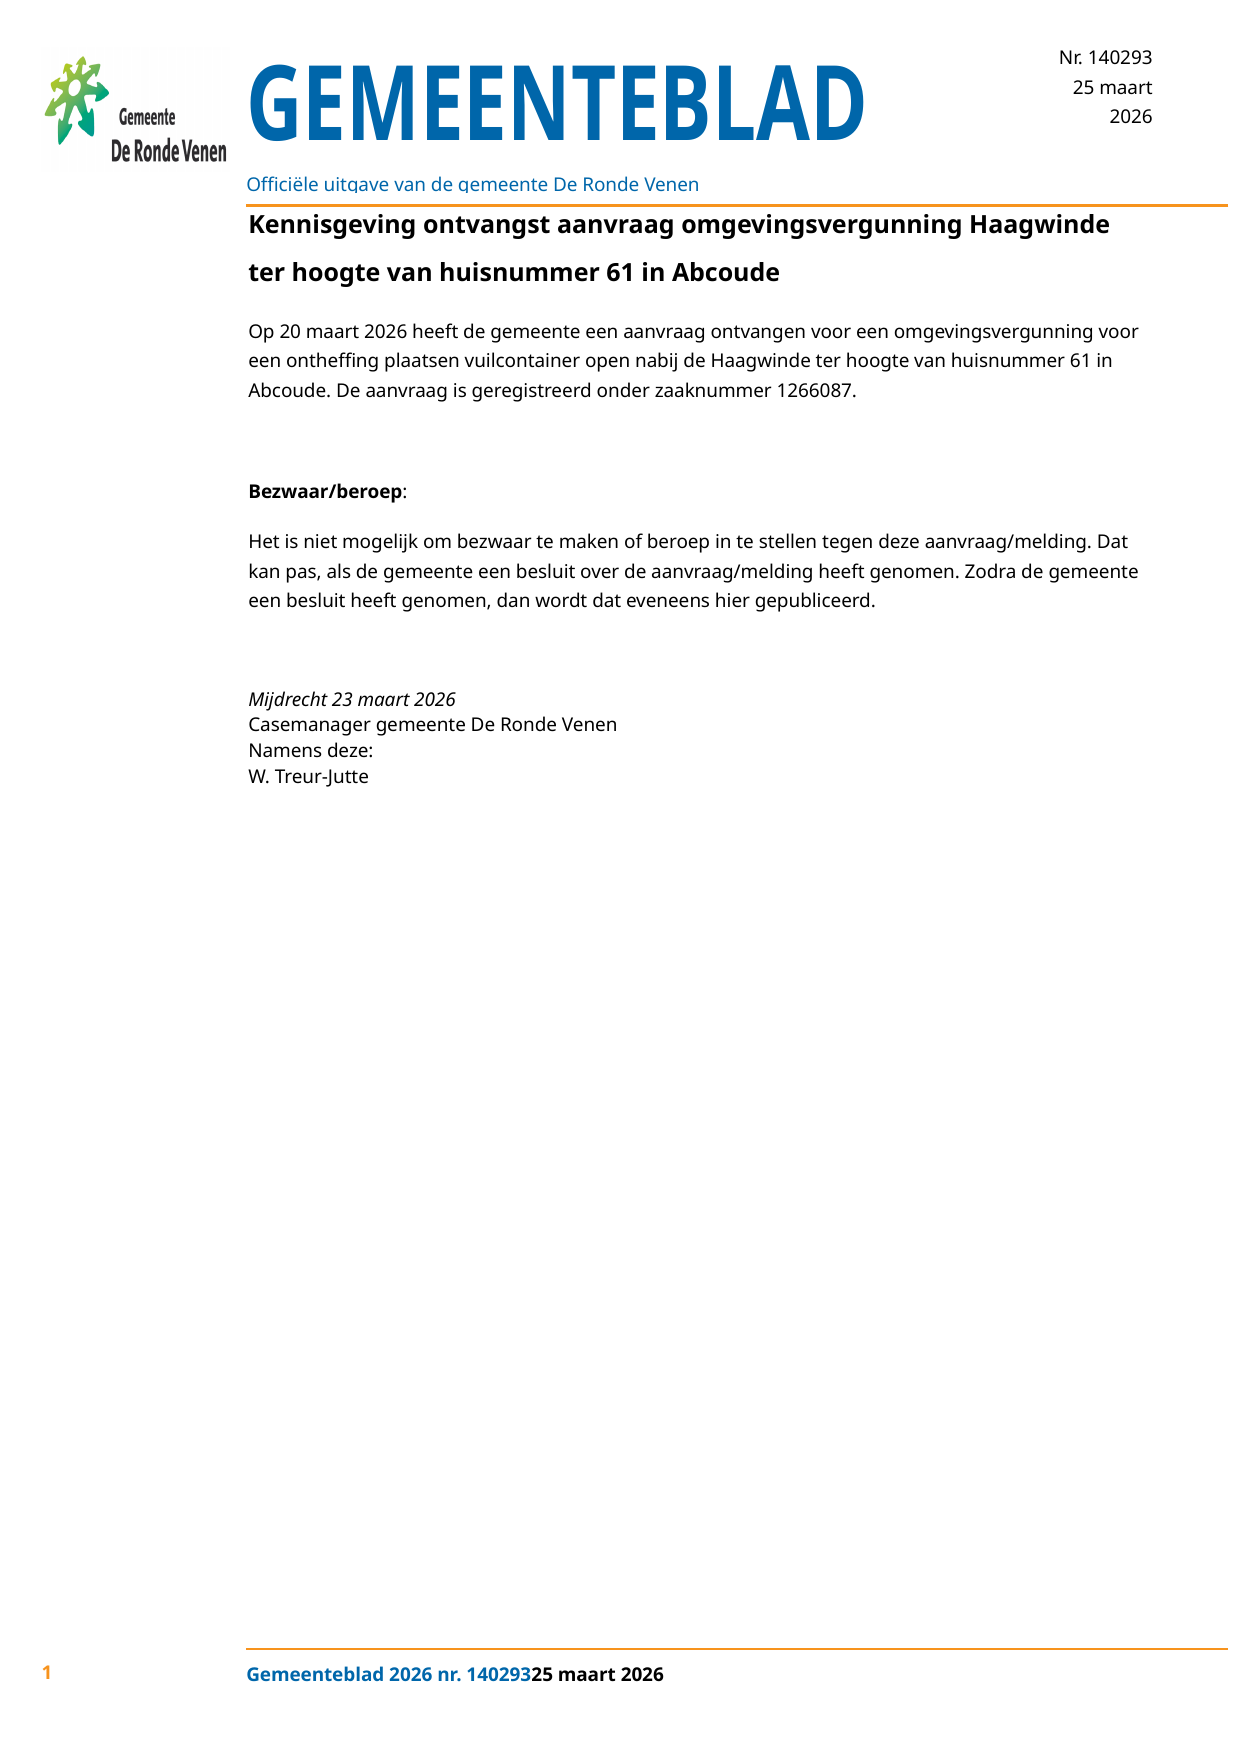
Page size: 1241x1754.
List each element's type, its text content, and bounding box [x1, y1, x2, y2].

text Casemanager gemeente De Ronde Venen [248, 711, 1152, 737]
text Op 20 maart 2026 heeft de gemeente een aanvraag ontvangen voor een omgevingsvergunning voor een ontheffing plaatsen vuilcontainer open nabij de Haagwinde ter hoogte van huisnummer 61 in Abcoude. De aanvraag is geregistreerd onder zaaknummer 1266087. [248, 318, 1152, 403]
text Kennisgeving ontvangst aanvraag omgevingsvergunning Haagwinde ter hoogte van huisnummer 61 in Abcoude [248, 207, 1152, 288]
text Mijdrecht 23 maart 2026 [248, 686, 1152, 711]
text W. Treur-Jutte [248, 763, 1152, 789]
text Het is niet mogelijk om bezwaar te maken of beroep in te stellen tegen deze aanvraag/melding. Dat kan pas, als de gemeente een besluit over de aanvraag/melding heeft genomen. Zodra de gemeente een besluit heeft genomen, dan wordt dat eveneens hier gepubliceerd. [248, 528, 1152, 613]
picture [41, 47, 231, 172]
text Bezwaar/beroep: [248, 478, 1152, 504]
text Namens deze: [248, 737, 1152, 763]
